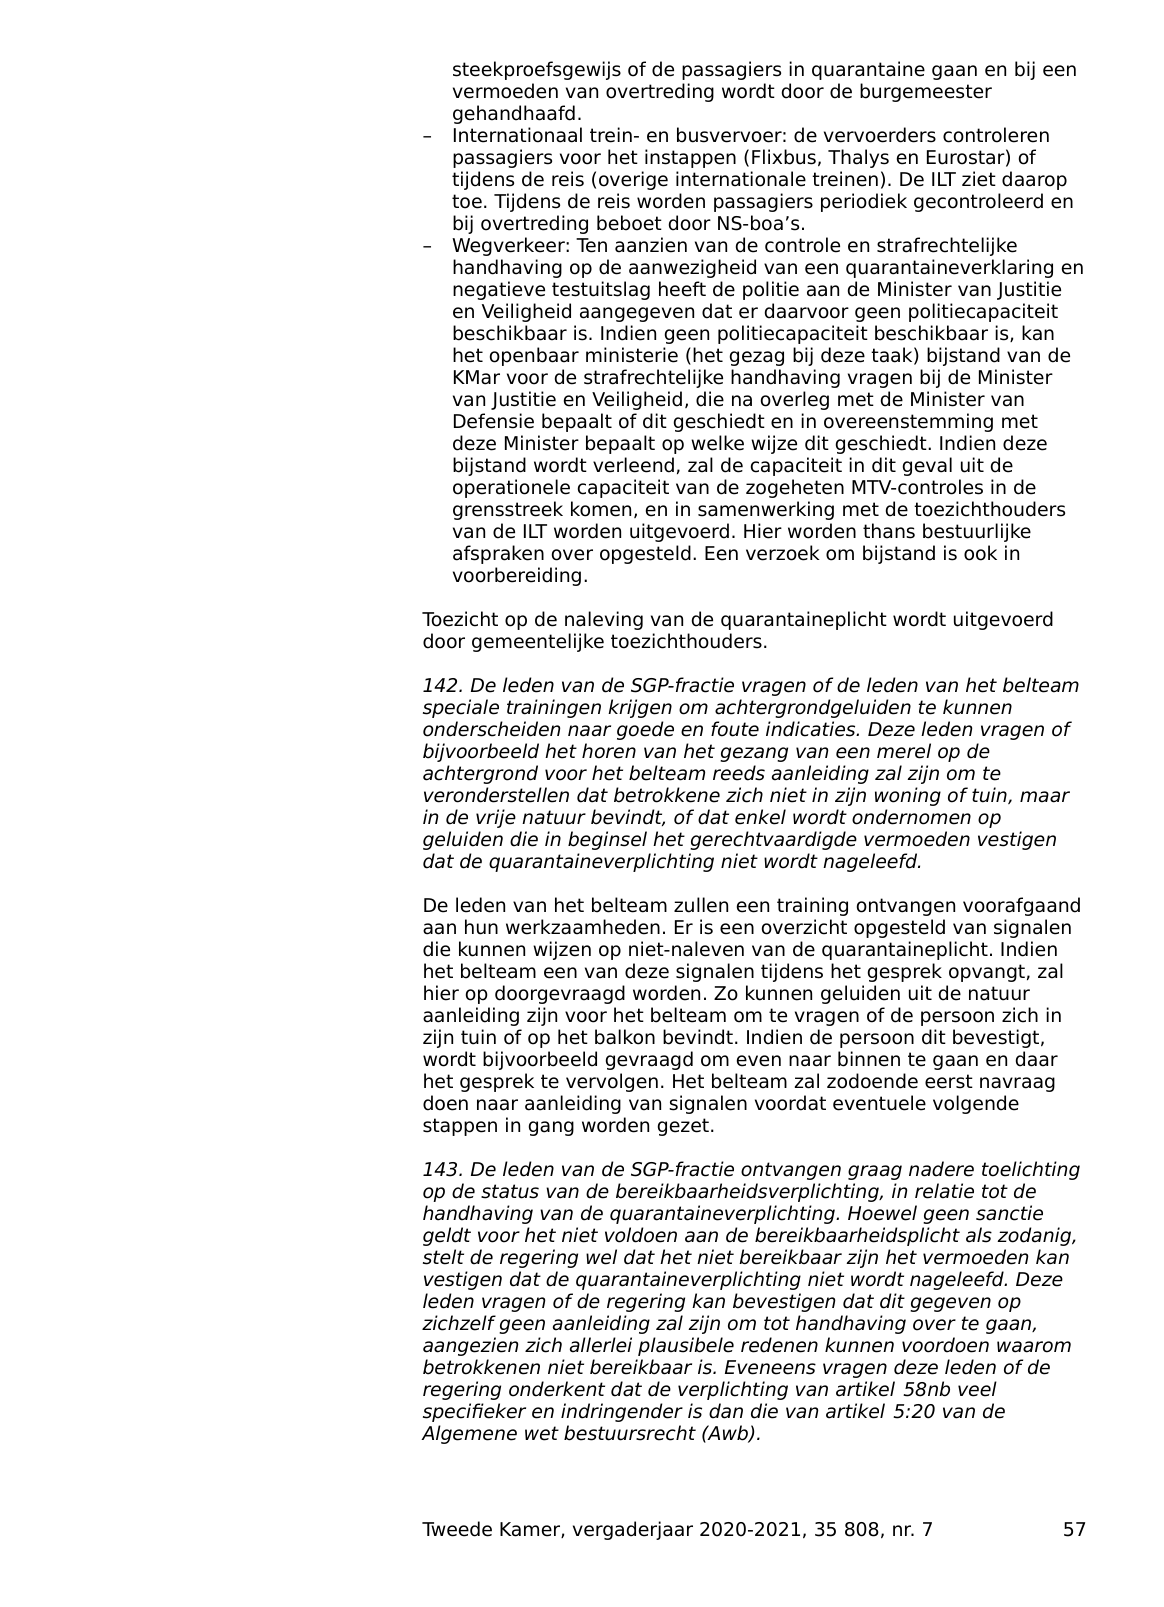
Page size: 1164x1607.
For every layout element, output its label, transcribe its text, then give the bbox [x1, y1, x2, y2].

text Toezicht op de naleving van de quarantaineplicht wordt uitgevoerd door gemeentelijke toezichthouders. [422, 609, 1087, 653]
text – Internationaal trein- en busvervoer: de vervoerders controleren passagiers voor het instappen (Flixbus, Thalys en Eurostar) of tijdens de reis (overige internationale treinen). De ILT ziet daarop toe. Tijdens de reis worden passagiers periodiek gecontroleerd en bij overtreding beboet door NS-boa’s. [422, 125, 1087, 235]
text 143. De leden van de SGP-fractie ontvangen graag nadere toelichting op de status van de bereikbaarheidsverplichting, in relatie tot de handhaving van de quarantaineverplichting. Hoewel geen sanctie geldt voor het niet voldoen aan de bereikbaarheidsplicht als zodanig, stelt de regering wel dat het niet bereikbaar zijn het vermoeden kan vestigen dat de quarantaineverplichting niet wordt nageleefd. Deze leden vragen of de regering kan bevestigen dat dit gegeven op zichzelf geen aanleiding zal zijn om tot handhaving over te gaan, aangezien zich allerlei plausibele redenen kunnen voordoen waarom betrokkenen niet bereikbaar is. Eveneens vragen deze leden of de regering onderkent dat de verplichting van artikel 58nb veel specifieker en indringender is dan die van artikel 5:20 van de Algemene wet bestuursrecht (Awb). [422, 1159, 1087, 1444]
text – Wegverkeer: Ten aanzien van de controle en strafrechtelijke handhaving op de aanwezigheid van een quarantaineverklaring en negatieve testuitslag heeft de politie aan de Minister van Justitie en Veiligheid aangegeven dat er daarvoor geen politiecapaciteit beschikbaar is. Indien geen politiecapaciteit beschikbaar is, kan het openbaar ministerie (het gezag bij deze taak) bijstand van de KMar voor de strafrechtelijke handhaving vragen bij de Minister van Justitie en Veiligheid, die na overleg met de Minister van Defensie bepaalt of dit geschiedt en in overeenstemming met deze Minister bepaalt op welke wijze dit geschiedt. Indien deze bijstand wordt verleend, zal de capaciteit in dit geval uit de operationele capaciteit van de zogeheten MTV-controles in de grensstreek komen, en in samenwerking met de toezichthouders van de ILT worden uitgevoerd. Hier worden thans bestuurlijke afspraken over opgesteld. Een verzoek om bijstand is ook in voorbereiding. [422, 235, 1087, 587]
text steekproefsgewijs of de passagiers in quarantaine gaan en bij een vermoeden van overtreding wordt door de burgemeester gehandhaafd. [422, 59, 1087, 125]
text 142. De leden van de SGP-fractie vragen of de leden van het belteam speciale trainingen krijgen om achtergrondgeluiden te kunnen onderscheiden naar goede en foute indicaties. Deze leden vragen of bijvoorbeeld het horen van het gezang van een merel op de achtergrond voor het belteam reeds aanleiding zal zijn om te veronderstellen dat betrokkene zich niet in zijn woning of tuin, maar in de vrije natuur bevindt, of dat enkel wordt ondernomen op geluiden die in beginsel het gerechtvaardigde vermoeden vestigen dat de quarantaineverplichting niet wordt nageleefd. [422, 675, 1087, 873]
text De leden van het belteam zullen een training ontvangen voorafgaand aan hun werkzaamheden. Er is een overzicht opgesteld van signalen die kunnen wijzen op niet-naleven van de quarantaineplicht. Indien het belteam een van deze signalen tijdens het gesprek opvangt, zal hier op doorgevraagd worden. Zo kunnen geluiden uit de natuur aanleiding zijn voor het belteam om te vragen of de persoon zich in zijn tuin of op het balkon bevindt. Indien de persoon dit bevestigt, wordt bijvoorbeeld gevraagd om even naar binnen te gaan en daar het gesprek te vervolgen. Het belteam zal zodoende eerst navraag doen naar aanleiding van signalen voordat eventuele volgende stappen in gang worden gezet. [422, 895, 1087, 1137]
